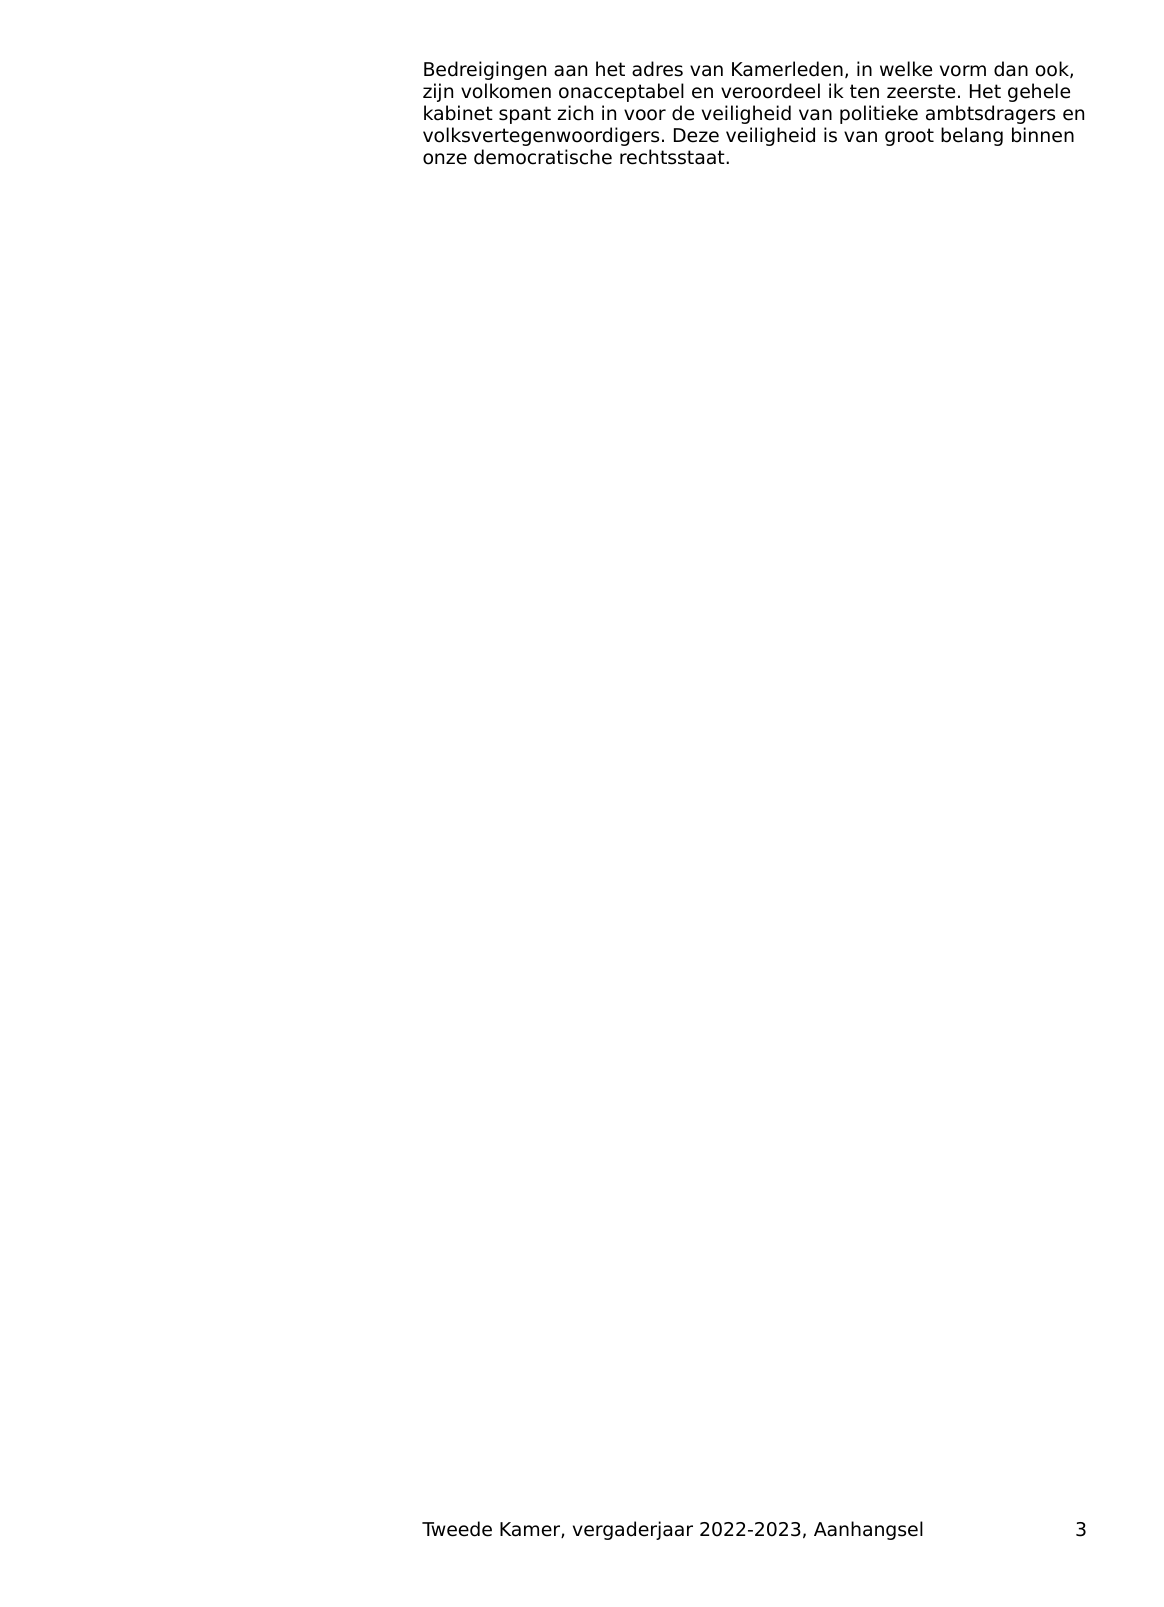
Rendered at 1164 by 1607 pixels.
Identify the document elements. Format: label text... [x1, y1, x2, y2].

text Bedreigingen aan het adres van Kamerleden, in welke vorm dan ook, zijn volkomen onacceptabel en veroordeel ik ten zeerste. Het gehele kabinet spant zich in voor de veiligheid van politieke ambtsdragers en volksvertegenwoordigers. Deze veiligheid is van groot belang binnen onze democratische rechtsstaat. [422, 59, 1087, 169]
